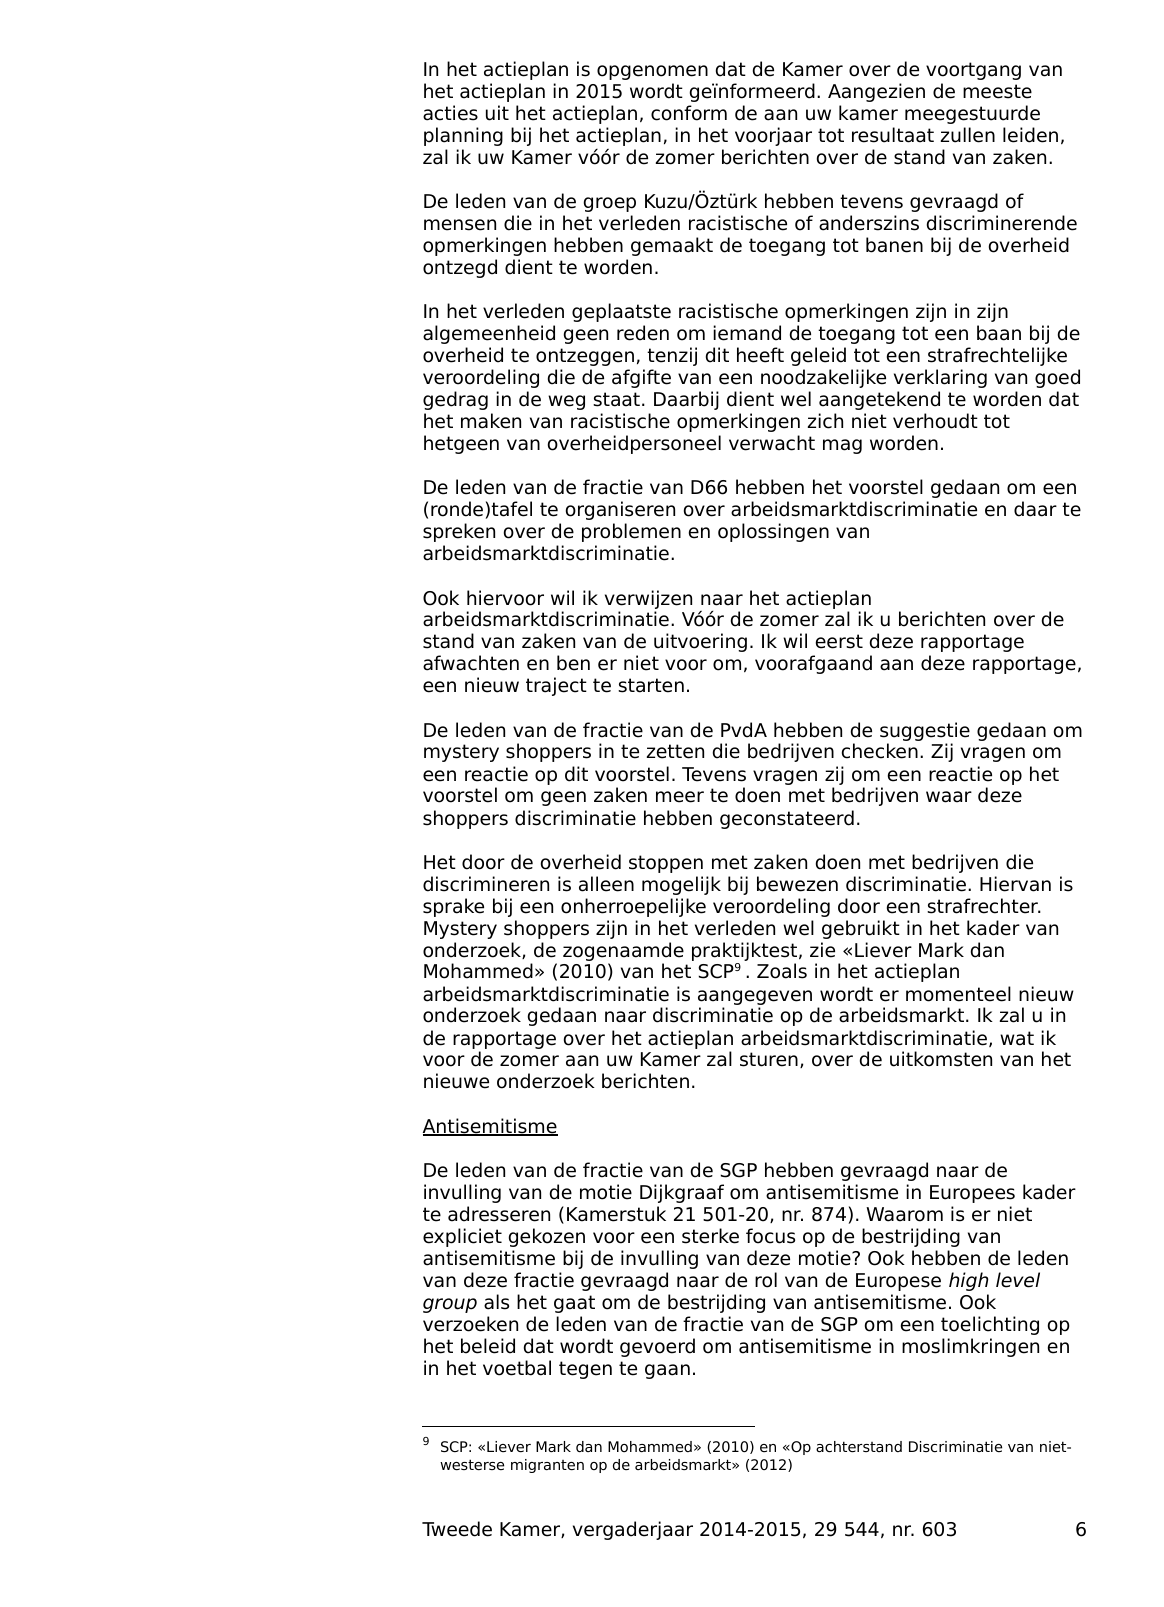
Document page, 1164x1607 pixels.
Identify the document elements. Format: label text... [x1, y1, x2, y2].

text Mystery shoppers zijn in het verleden wel gebruikt in het kader van onderzoek, de zogenaamde praktijktest, zie «Liever Mark dan Mohammed» (2010) van het SCP. Zoals in het actieplan arbeidsmarktdiscriminatie is aangegeven wordt er momenteel nieuw onderzoek gedaan naar discriminatie op de arbeidsmarkt. Ik zal u in de rapportage over het actieplan arbeidsmarktdiscriminatie, wat ik voor de zomer aan uw Kamer zal sturen, over de uitkomsten van het nieuwe onderzoek berichten. [422, 917, 1087, 1093]
text In het verleden geplaatste racistische opmerkingen zijn in zijn algemeenheid geen reden om iemand de toegang tot een baan bij de overheid te ontzeggen, tenzij dit heeft geleid tot een strafrechtelijke veroordeling die de afgifte van een noodzakelijke verklaring van goed gedrag in de weg staat. Daarbij dient wel aangetekend te worden dat het maken van racistische opmerkingen zich niet verhoudt tot hetgeen van overheidpersoneel verwacht mag worden. [422, 301, 1087, 455]
text De leden van de fractie van de SGP hebben gevraagd naar de invulling van de motie Dijkgraaf om antisemitisme in Europees kader te adresseren (Kamerstuk 21 501-20, nr. 874). Waarom is er niet expliciet gekozen voor een sterke focus op de bestrijding van antisemitisme bij de invulling van deze motie? Ook hebben de leden van deze fractie gevraagd naar de rol van de Europese high level group als het gaat om de bestrijding van antisemitisme. Ook verzoeken de leden van de fractie van de SGP om een toelichting op het beleid dat wordt gevoerd om antisemitisme in moslimkringen en in het voetbal tegen te gaan. [422, 1160, 1087, 1379]
text De leden van de fractie van de PvdA hebben de suggestie gedaan om mystery shoppers in te zetten die bedrijven checken. Zij vragen om een reactie op dit voorstel. Tevens vragen zij om een reactie op het voorstel om geen zaken meer te doen met bedrijven waar deze shoppers discriminatie hebben geconstateerd. [422, 719, 1087, 829]
text De leden van de fractie van D66 hebben het voorstel gedaan om een (ronde)tafel te organiseren over arbeidsmarktdiscriminatie en daar te spreken over de problemen en oplossingen van arbeidsmarktdiscriminatie. [422, 477, 1087, 565]
text In het actieplan is opgenomen dat de Kamer over de voortgang van het actieplan in 2015 wordt geïnformeerd. Aangezien de meeste acties uit het actieplan, conform de aan uw kamer meegestuurde planning bij het actieplan, in het voorjaar tot resultaat zullen leiden, zal ik uw Kamer vóór de zomer berichten over de stand van zaken. [422, 59, 1087, 169]
subtitle Antisemitisme [422, 1116, 1087, 1137]
text Het door de overheid stoppen met zaken doen met bedrijven die discrimineren is alleen mogelijk bij bewezen discriminatie. Hiervan is sprake bij een onherroepelijke veroordeling door een strafrechter. [422, 852, 1087, 917]
text De leden van de groep Kuzu/Öztürk hebben tevens gevraagd of mensen die in het verleden racistische of anderszins discriminerende opmerkingen hebben gemaakt de toegang tot banen bij de overheid ontzegd dient te worden. [422, 191, 1087, 279]
text SCP: «Liever Mark dan Mohammed» (2010) en «Op achterstand Discriminatie van niet-westerse migranten op de arbeidsmarkt» (2012) [422, 1435, 1087, 1474]
text Ook hiervoor wil ik verwijzen naar het actieplan arbeidsmarktdiscriminatie. Vóór de zomer zal ik u berichten over de stand van zaken van de uitvoering. Ik wil eerst deze rapportage afwachten en ben er niet voor om, voorafgaand aan deze rapportage, een nieuw traject te starten. [422, 587, 1087, 697]
